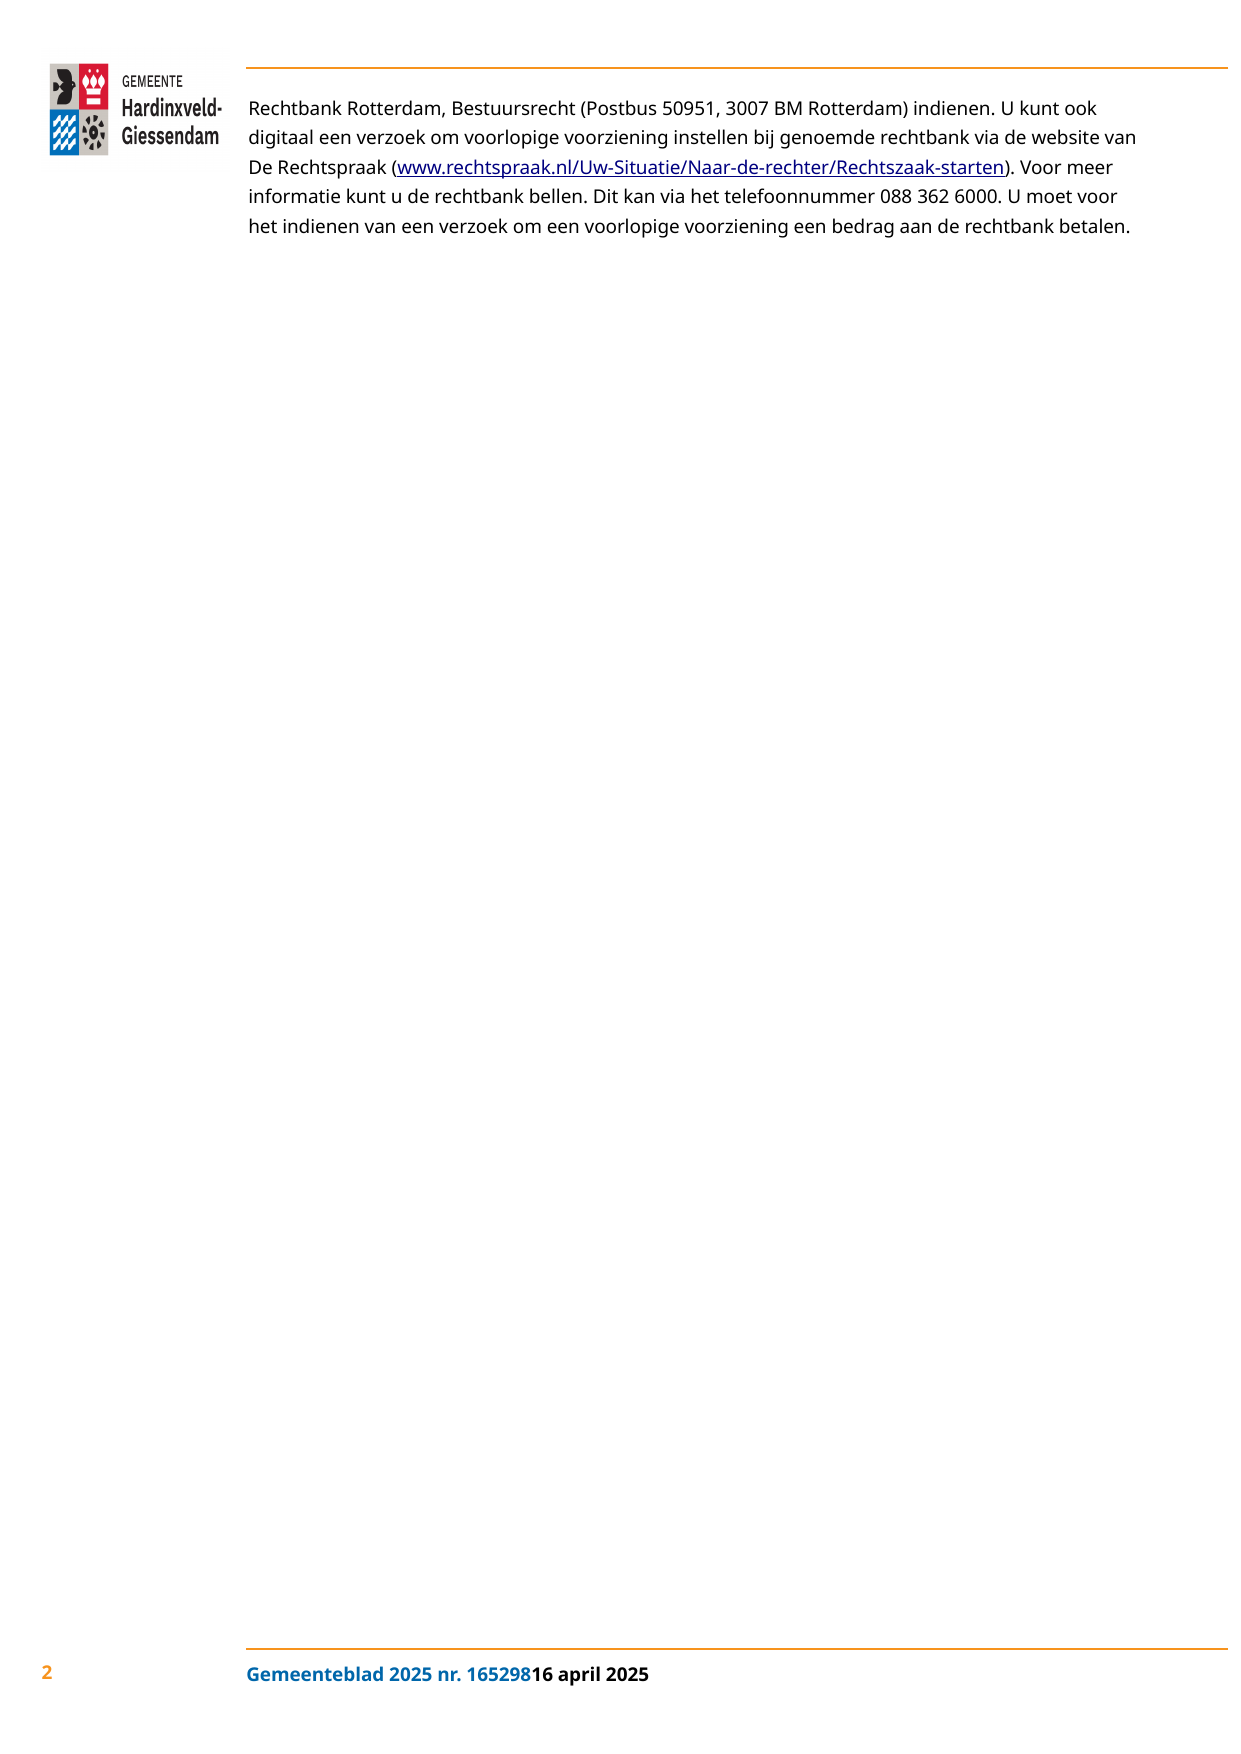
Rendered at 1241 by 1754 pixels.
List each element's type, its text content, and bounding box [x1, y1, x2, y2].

text Rechtbank Rotterdam, Bestuursrecht (Postbus 50951, 3007 BM Rotterdam) indienen. U kunt ook digitaal een verzoek om voorlopige voorziening instellen bij genoemde rechtbank via de website van De Rechtspraak (www.rechtspraak.nl/Uw-Situatie/Naar-de-rechter/Rechtszaak-starten). Voor meer informatie kunt u de rechtbank bellen. Dit kan via het telefoonnummer 088 362 6000. U moet voor het indienen van een verzoek om een voorlopige voorziening een bedrag aan de rechtbank betalen. [248, 95, 1152, 239]
picture [41, 47, 231, 172]
